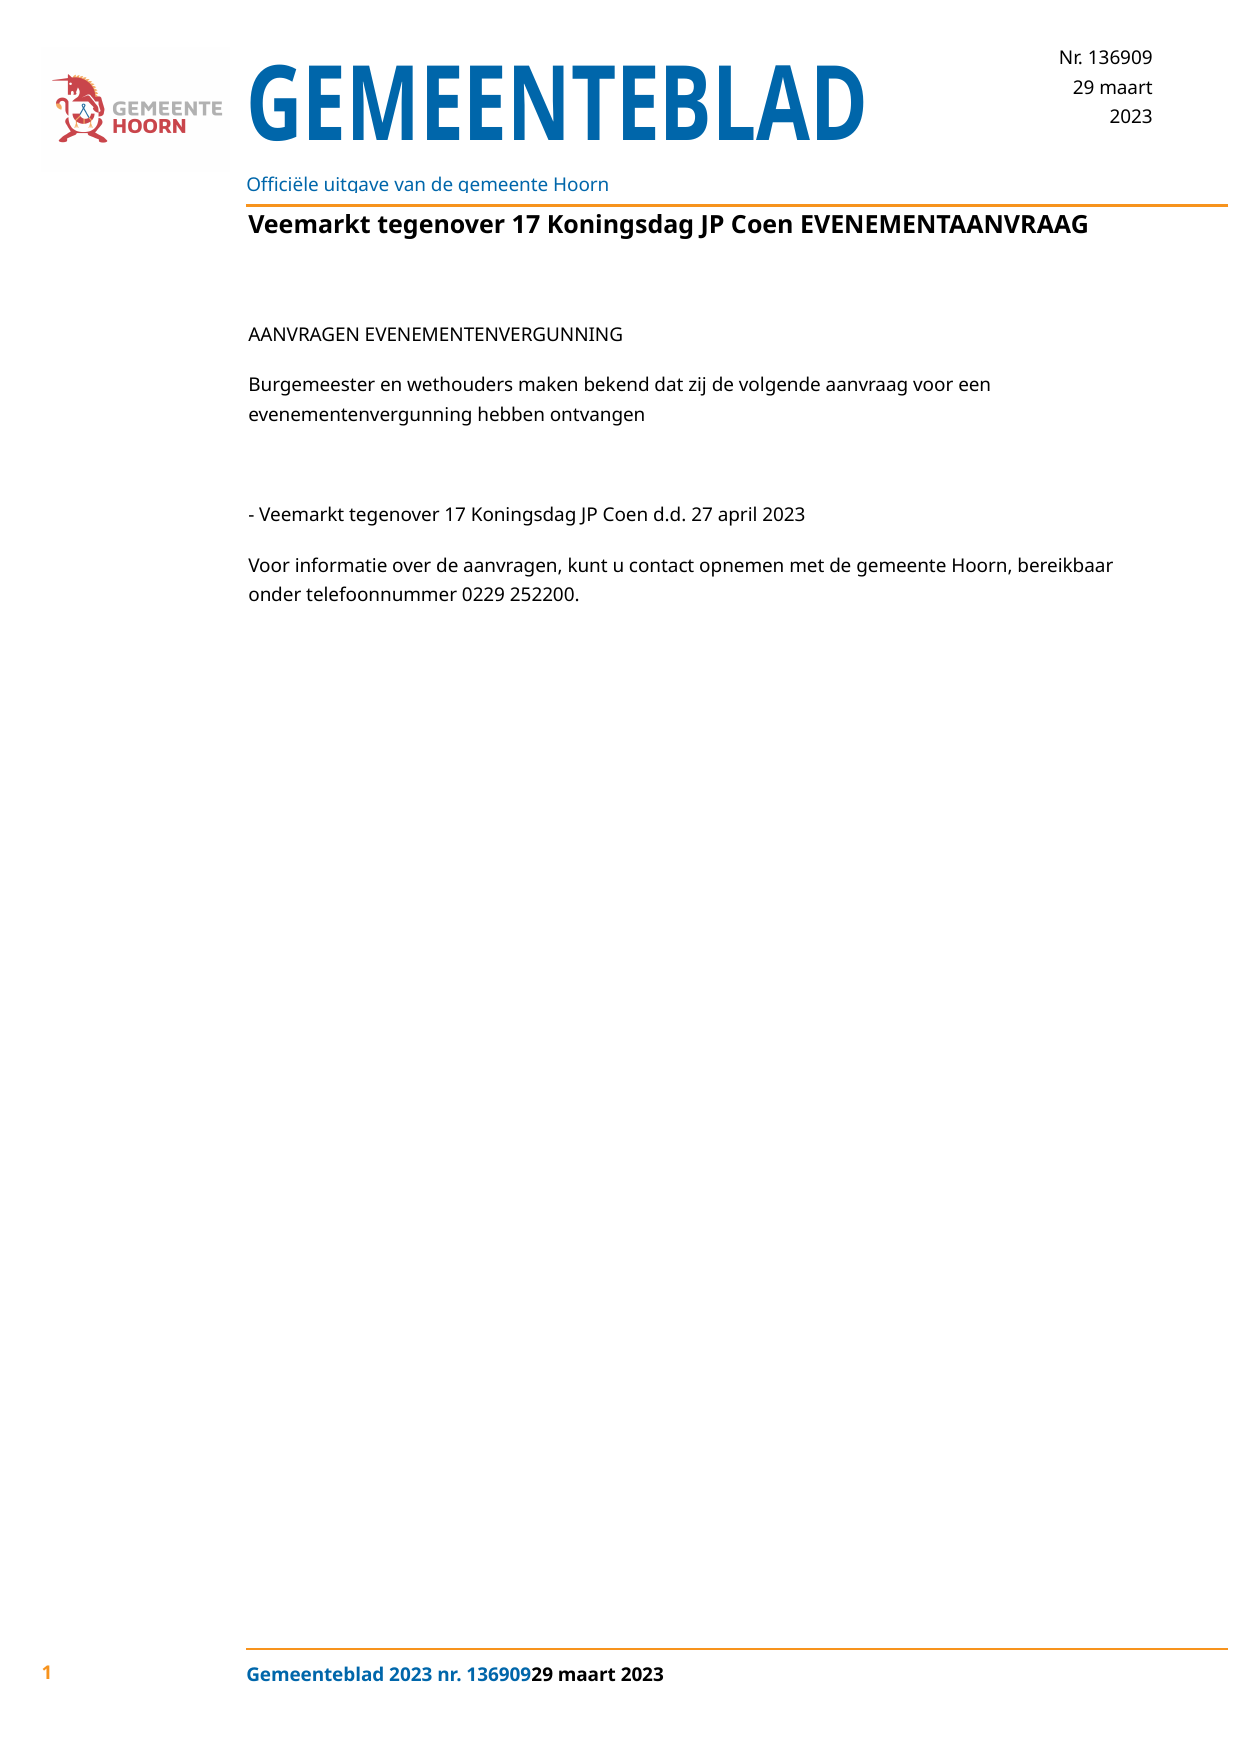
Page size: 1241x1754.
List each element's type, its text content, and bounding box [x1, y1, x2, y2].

picture [41, 47, 231, 172]
text Burgemeester en wethouders maken bekend dat zij de volgende aanvraag voor een evenementenvergunning hebben ontvangen [248, 371, 1152, 426]
text AANVRAGEN EVENEMENTENVERGUNNING [248, 321, 1152, 346]
text - Veemarkt tegenover 17 Koningsdag JP Coen d.d. 27 april 2023 [248, 502, 1152, 527]
text Veemarkt tegenover 17 Koningsdag JP Coen EVENEMENTAANVRAAG [248, 207, 1152, 241]
text Voor informatie over de aanvragen, kunt u contact opnemen met de gemeente Hoorn, bereikbaar onder telefoonnummer 0229 252200. [248, 552, 1152, 607]
